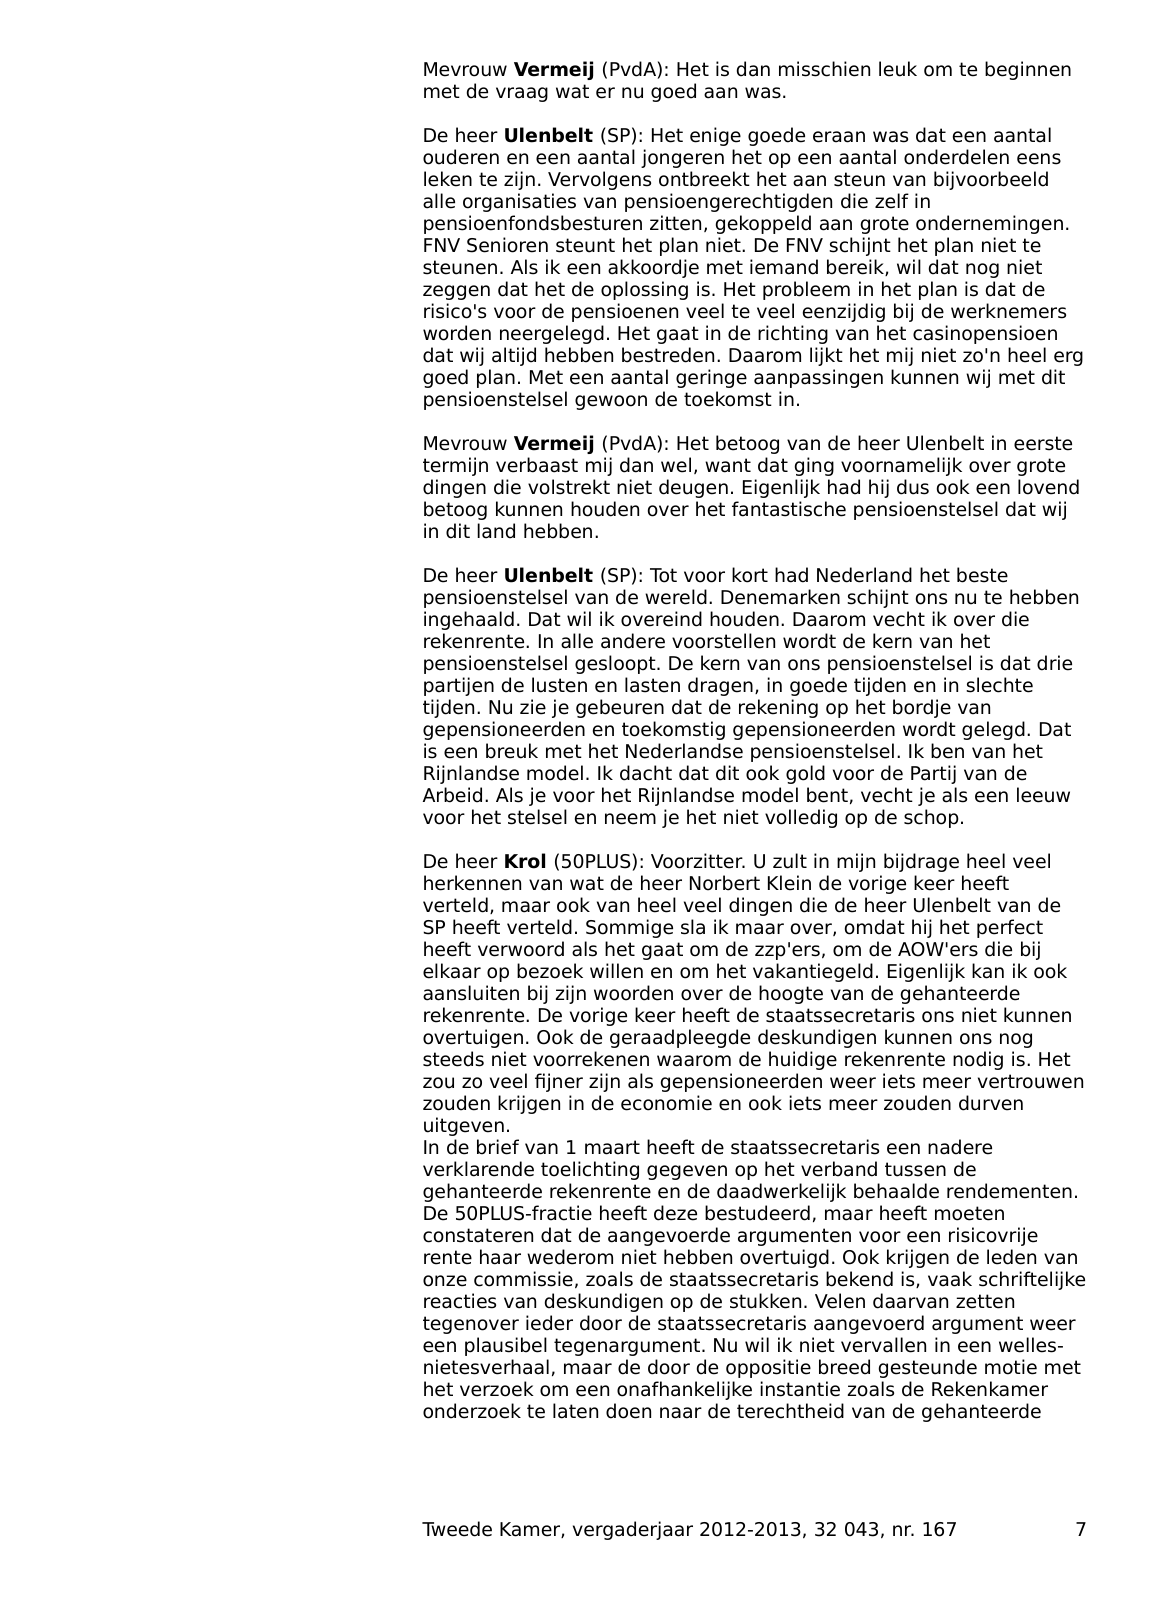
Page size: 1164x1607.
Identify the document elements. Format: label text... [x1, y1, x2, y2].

text De heer Ulenbelt (SP): Het enige goede eraan was dat een aantal ouderen en een aantal jongeren het op een aantal onderdelen eens leken te zijn. Vervolgens ontbreekt het aan steun van bijvoorbeeld alle organisaties van pensioengerechtigden die zelf in pensioenfondsbesturen zitten, gekoppeld aan grote ondernemingen. FNV Senioren steunt het plan niet. De FNV schijnt het plan niet te steunen. Als ik een akkoordje met iemand bereik, wil dat nog niet zeggen dat het de oplossing is. Het probleem in het plan is dat de risico's voor de pensioenen veel te veel eenzijdig bij de werknemers worden neergelegd. Het gaat in de richting van het casinopensioen dat wij altijd hebben bestreden. Daarom lijkt het mij niet zo'n heel erg goed plan. Met een aantal geringe aanpassingen kunnen wij met dit pensioenstelsel gewoon de toekomst in. [422, 125, 1087, 411]
text Mevrouw Vermeij (PvdA): Het betoog van de heer Ulenbelt in eerste termijn verbaast mij dan wel, want dat ging voornamelijk over grote dingen die volstrekt niet deugen. Eigenlijk had hij dus ook een lovend betoog kunnen houden over het fantastische pensioenstelsel dat wij in dit land hebben. [422, 433, 1087, 543]
text In de brief van 1 maart heeft de staatssecretaris een nadere verklarende toelichting gegeven op het verband tussen de gehanteerde rekenrente en de daadwerkelijk behaalde rendementen. De 50PLUS-fractie heeft deze bestudeerd, maar heeft moeten constateren dat de aangevoerde argumenten voor een risicovrije rente haar wederom niet hebben overtuigd. Ook krijgen de leden van onze commissie, zoals de staatssecretaris bekend is, vaak schriftelijke reacties van deskundigen op de stukken. Velen daarvan zetten tegenover ieder door de staatssecretaris aangevoerd argument weer een plausibel tegenargument. Nu wil ik niet vervallen in een welles-nietesverhaal, maar de door de oppositie breed gesteunde motie met het verzoek om een onafhankelijke instantie zoals de Rekenkamer onderzoek te laten doen naar de terechtheid van de gehanteerde [422, 1137, 1087, 1423]
text De heer Krol (50PLUS): Voorzitter. U zult in mijn bijdrage heel veel herkennen van wat de heer Norbert Klein de vorige keer heeft verteld, maar ook van heel veel dingen die de heer Ulenbelt van de SP heeft verteld. Sommige sla ik maar over, omdat hij het perfect heeft verwoord als het gaat om de zzp'ers, om de AOW'ers die bij elkaar op bezoek willen en om het vakantiegeld. Eigenlijk kan ik ook aansluiten bij zijn woorden over de hoogte van de gehanteerde rekenrente. De vorige keer heeft de staatssecretaris ons niet kunnen overtuigen. Ook de geraadpleegde deskundigen kunnen ons nog steeds niet voorrekenen waarom de huidige rekenrente nodig is. Het zou zo veel fijner zijn als gepensioneerden weer iets meer vertrouwen zouden krijgen in de economie en ook iets meer zouden durven uitgeven. [422, 851, 1087, 1137]
text De heer Ulenbelt (SP): Tot voor kort had Nederland het beste pensioenstelsel van de wereld. Denemarken schijnt ons nu te hebben ingehaald. Dat wil ik overeind houden. Daarom vecht ik over die rekenrente. In alle andere voorstellen wordt de kern van het pensioenstelsel gesloopt. De kern van ons pensioenstelsel is dat drie partijen de lusten en lasten dragen, in goede tijden en in slechte tijden. Nu zie je gebeuren dat de rekening op het bordje van gepensioneerden en toekomstig gepensioneerden wordt gelegd. Dat is een breuk met het Nederlandse pensioenstelsel. Ik ben van het Rijnlandse model. Ik dacht dat dit ook gold voor de Partij van de Arbeid. Als je voor het Rijnlandse model bent, vecht je als een leeuw voor het stelsel en neem je het niet volledig op de schop. [422, 565, 1087, 829]
text Mevrouw Vermeij (PvdA): Het is dan misschien leuk om te beginnen met de vraag wat er nu goed aan was. [422, 59, 1087, 103]
